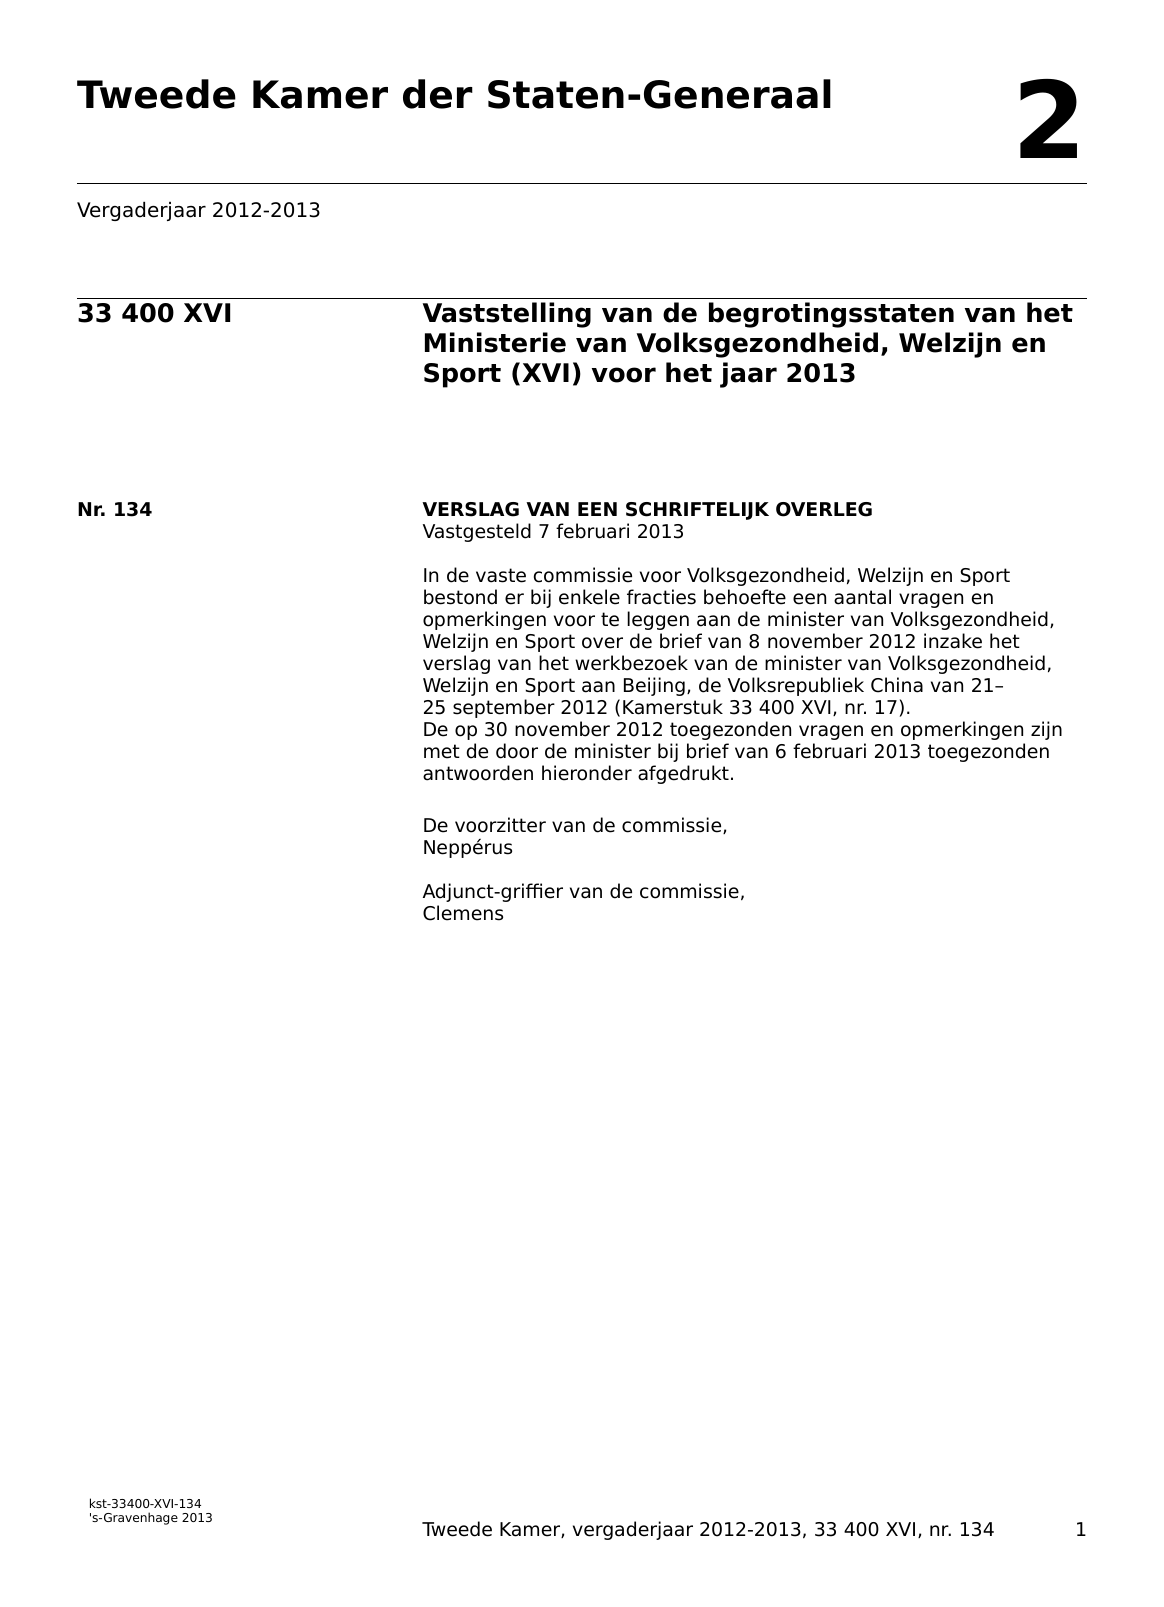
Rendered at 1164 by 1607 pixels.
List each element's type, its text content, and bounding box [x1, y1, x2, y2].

subtitle 33 400 XVI Vaststelling van de begrotingsstaten van het Ministerie van Volksgezondheid, Welzijn en Sport (XVI) voor het jaar 2013 [77, 299, 1087, 388]
text De op 30 november 2012 toegezonden vragen en opmerkingen zijn met de door de minister bij brief van 6 februari 2013 toegezonden antwoorden hieronder afgedrukt. [422, 719, 1087, 785]
text De voorzitter van de commissie, Neppérus [422, 815, 1087, 859]
text In de vaste commissie voor Volksgezondheid, Welzijn en Sport bestond er bij enkele fracties behoefte een aantal vragen en opmerkingen voor te leggen aan de minister van Volksgezondheid, Welzijn en Sport over de brief van 8 november 2012 inzake het verslag van het werkbezoek van de minister van Volksgezondheid, Welzijn en Sport aan Beijing, de Volksrepubliek China van 21–25 september 2012 (Kamerstuk 33 400 XVI, nr. 17). [422, 565, 1087, 719]
table_cell Vergaderjaar 2012-2013 [77, 184, 1087, 298]
text Adjunct-griffier van de commissie, Clemens [422, 881, 1087, 925]
text 's-Gravenhage 2013 [88, 1511, 323, 1525]
table_header Tweede Kamer der Staten-Generaal [77, 59, 886, 183]
table_header 2 [886, 59, 1087, 183]
subtitle Nr. 134 VERSLAG VAN EEN SCHRIFTELIJK OVERLEG [77, 499, 1087, 521]
text kst-33400-XVI-134 [88, 1497, 323, 1511]
text Vastgesteld 7 februari 2013 [422, 521, 1087, 543]
